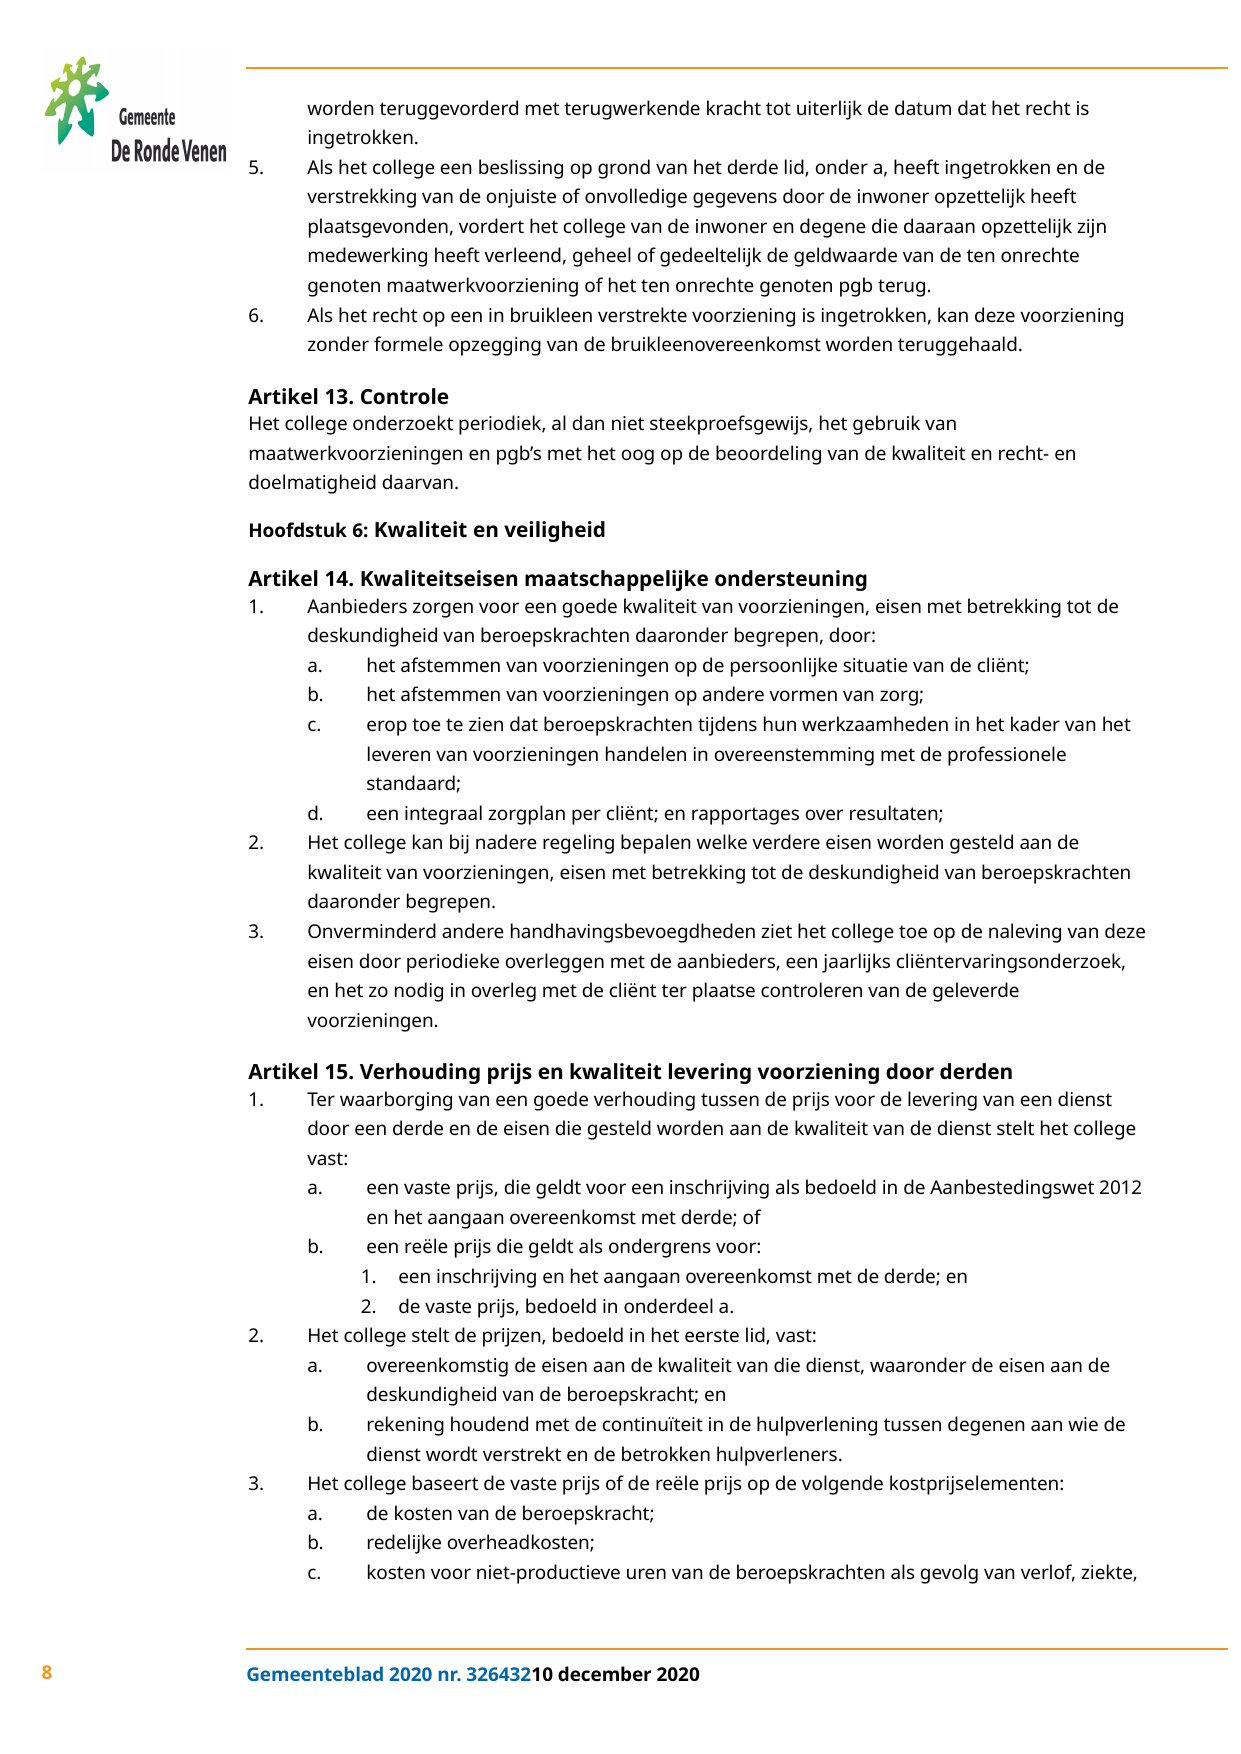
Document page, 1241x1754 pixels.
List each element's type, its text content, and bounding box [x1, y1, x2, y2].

list kosten voor niet-productieve uren van de beroepskrachten als gevolg van verlof, ziekte, [307, 1559, 1152, 1585]
list het afstemmen van voorzieningen op andere vormen van zorg; [307, 682, 1152, 707]
list overeenkomstig de eisen aan de kwaliteit van die dienst, waaronder de eisen aan de deskundigheid van de beroepskracht; en [307, 1352, 1152, 1407]
picture [41, 47, 231, 172]
list Het college kan bij nadere regeling bepalen welke verdere eisen worden gesteld aan de kwaliteit van voorzieningen, eisen met betrekking tot de deskundigheid van beroepskrachten daaronder begrepen. [248, 829, 1152, 914]
list het afstemmen van voorzieningen op de persoonlijke situatie van de cliënt; [307, 652, 1152, 678]
text Artikel 14. Kwaliteitseisen maatschappelijke ondersteuning [248, 564, 1152, 593]
list worden teruggevorderd met terugwerkende kracht tot uiterlijk de datum dat het recht is ingetrokken. [248, 95, 1152, 150]
list Onverminderd andere handhavingsbevoegdheden ziet het college toe op de naleving van deze eisen door periodieke overleggen met de aanbieders, een jaarlijks cliëntervaringsonderzoek, en het zo nodig in overleg met de cliënt ter plaatse controleren van de geleverde voorzieningen. [248, 918, 1152, 1033]
text Artikel 13. Controle [248, 382, 1152, 410]
list redelijke overheadkosten; [307, 1529, 1152, 1555]
list een integraal zorgplan per cliënt; en rapportages over resultaten; [307, 800, 1152, 826]
text Het college onderzoekt periodiek, al dan niet steekproefsgewijs, het gebruik van maatwerkvoorzieningen en pgb’s met het oog op de beoordeling van de kwaliteit en recht- en doelmatigheid daarvan. [248, 410, 1152, 495]
list Het college baseert de vaste prijs of de reële prijs op de volgende kostprijselementen: [248, 1470, 1152, 1496]
list Ter waarborging van een goede verhouding tussen de prijs voor de levering van een dienst door een derde en de eisen die gesteld worden aan de kwaliteit van de dienst stelt het college vast: [248, 1086, 1152, 1171]
list een reële prijs die geldt als ondergrens voor: [307, 1234, 1152, 1259]
list Aanbieders zorgen voor een goede kwaliteit van voorzieningen, eisen met betrekking tot de deskundigheid van beroepskrachten daaronder begrepen, door: [248, 593, 1152, 648]
text Hoofdstuk 6: Kwaliteit en veiligheid [248, 515, 1152, 543]
list rekening houdend met de continuïteit in de hulpverlening tussen degenen aan wie de dienst wordt verstrekt en de betrokken hulpverleners. [307, 1411, 1152, 1467]
list Het college stelt de prijzen, bedoeld in het eerste lid, vast: [248, 1322, 1152, 1348]
list de vaste prijs, bedoeld in onderdeel a. [361, 1293, 1152, 1319]
text Artikel 15. Verhouding prijs en kwaliteit levering voorziening door derden [248, 1057, 1152, 1086]
list een inschrijving en het aangaan overeenkomst met de derde; en [361, 1263, 1152, 1289]
list een vaste prijs, die geldt voor een inschrijving als bedoeld in de Aanbestedingswet 2012 en het aangaan overeenkomst met derde; of [307, 1174, 1152, 1230]
list erop toe te zien dat beroepskrachten tijdens hun werkzaamheden in het kader van het leveren van voorzieningen handelen in overeenstemming met de professionele standaard; [307, 711, 1152, 796]
list Als het college een beslissing op grond van het derde lid, onder a, heeft ingetrokken en de verstrekking van de onjuiste of onvolledige gegevens door de inwoner opzettelijk heeft plaatsgevonden, vordert het college van de inwoner en degene die daaraan opzettelijk zijn medewerking heeft verleend, geheel of gedeeltelijk de geldwaarde van de ten onrechte genoten maatwerkvoorziening of het ten onrechte genoten pgb terug. [248, 154, 1152, 298]
list Als het recht op een in bruikleen verstrekte voorziening is ingetrokken, kan deze voorziening zonder formele opzegging van de bruikleenovereenkomst worden teruggehaald. [248, 302, 1152, 357]
list de kosten van de beroepskracht; [307, 1500, 1152, 1526]
